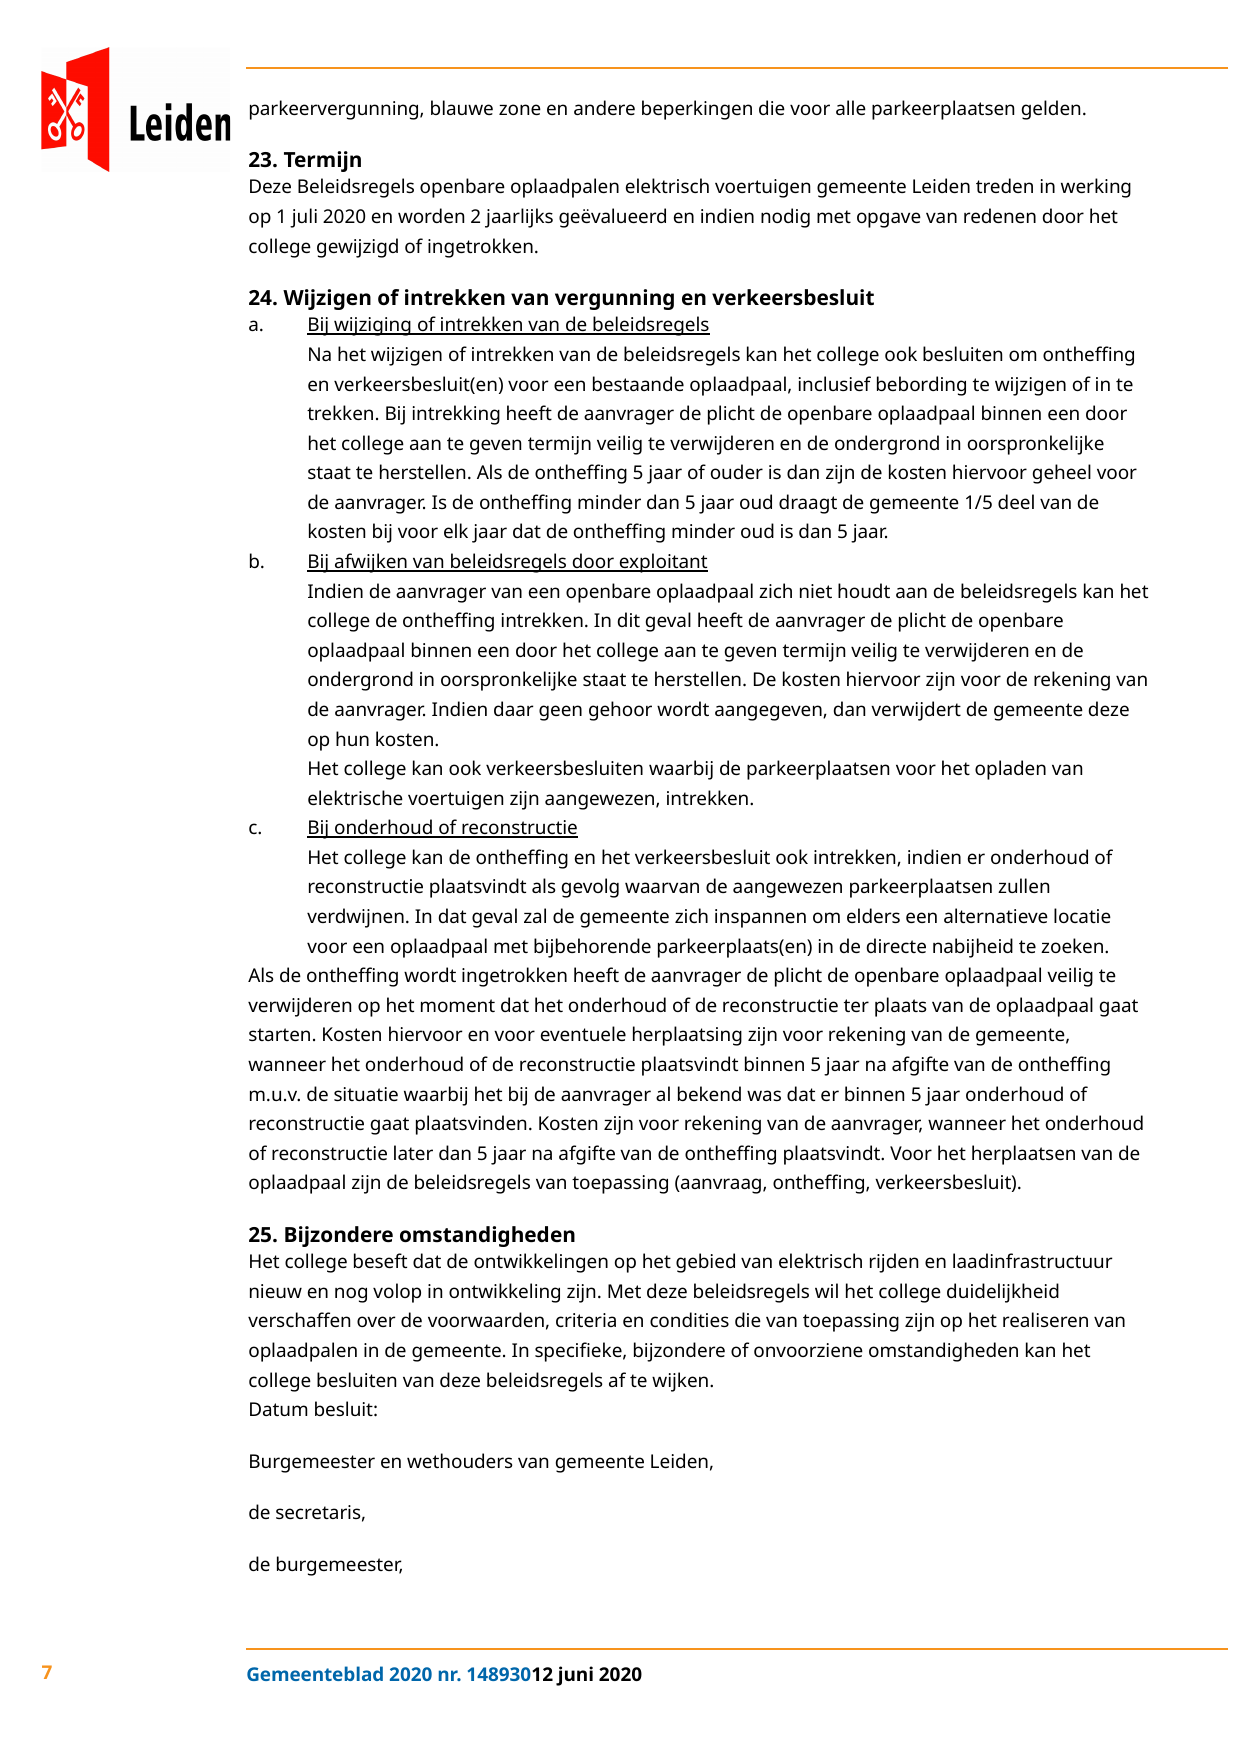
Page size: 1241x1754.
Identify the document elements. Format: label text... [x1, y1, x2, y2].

text Deze Beleidsregels openbare oplaadpalen elektrisch voertuigen gemeente Leiden treden in werking op 1 juli 2020 en worden 2 jaarlijks geëvalueerd en indien nodig met opgave van redenen door het college gewijzigd of ingetrokken. [248, 174, 1152, 258]
text Burgemeester en wethouders van gemeente Leiden, [248, 1448, 1152, 1473]
text de burgemeester, [248, 1551, 1152, 1576]
text de secretaris, [248, 1499, 1152, 1525]
text parkeervergunning, blauwe zone en andere beperkingen die voor alle parkeerplaatsen gelden. [248, 95, 1152, 121]
list Na het wijzigen of intrekken van de beleidsregels kan het college ook besluiten om ontheffing en verkeersbesluit(en) voor een bestaande oplaadpaal, inclusief bebording te wijzigen of in te trekken. Bij intrekking heeft de aanvrager de plicht de openbare oplaadpaal binnen een door het college aan te geven termijn veilig te verwijderen en de ondergrond in oorspronkelijke staat te herstellen. Als de ontheffing 5 jaar of ouder is dan zijn de kosten hiervoor geheel voor de aanvrager. Is de ontheffing minder dan 5 jaar oud draagt de gemeente 1/5 deel van de kosten bij voor elk jaar dat de ontheffing minder oud is dan 5 jaar. [248, 341, 1152, 544]
list Bij onderhoud of reconstructie [248, 814, 1152, 840]
text 24. Wijzigen of intrekken van vergunning en verkeersbesluit [248, 283, 1152, 312]
text 25. Bijzondere omstandigheden [248, 1220, 1152, 1248]
list Indien de aanvrager van een openbare oplaadpaal zich niet houdt aan de beleidsregels kan het college de ontheffing intrekken. In dit geval heeft de aanvrager de plicht de openbare oplaadpaal binnen een door het college aan te geven termijn veilig te verwijderen en de ondergrond in oorspronkelijke staat te herstellen. De kosten hiervoor zijn voor de rekening van de aanvrager. Indien daar geen gehoor wordt aangegeven, dan verwijdert de gemeente deze op hun kosten. [248, 578, 1152, 752]
list Bij wijziging of intrekken van de beleidsregels [248, 312, 1152, 337]
text Als de ontheffing wordt ingetrokken heeft de aanvrager de plicht de openbare oplaadpaal veilig te verwijderen op het moment dat het onderhoud of de reconstructie ter plaats van de oplaadpaal gaat starten. Kosten hiervoor en voor eventuele herplaatsing zijn voor rekening van de gemeente, wanneer het onderhoud of de reconstructie plaatsvindt binnen 5 jaar na afgifte van de ontheffing m.u.v. de situatie waarbij het bij de aanvrager al bekend was dat er binnen 5 jaar onderhoud of reconstructie gaat plaatsvinden. Kosten zijn voor rekening van de aanvrager, wanneer het onderhoud of reconstructie later dan 5 jaar na afgifte van de ontheffing plaatsvindt. Voor het herplaatsen van de oplaadpaal zijn de beleidsregels van toepassing (aanvraag, ontheffing, verkeersbesluit). [248, 962, 1152, 1195]
text Het college beseft dat de ontwikkelingen op het gebied van elektrisch rijden en laadinfrastructuur nieuw en nog volop in ontwikkeling zijn. Met deze beleidsregels wil het college duidelijkheid verschaffen over de voorwaarden, criteria en condities die van toepassing zijn op het realiseren van oplaadpalen in de gemeente. In specifieke, bijzondere of onvoorziene omstandigheden kan het college besluiten van deze beleidsregels af te wijken. [248, 1248, 1152, 1392]
list Het college kan de ontheffing en het verkeersbesluit ook intrekken, indien er onderhoud of reconstructie plaatsvindt als gevolg waarvan de aangewezen parkeerplaatsen zullen verdwijnen. In dat geval zal de gemeente zich inspannen om elders een alternatieve locatie voor een oplaadpaal met bijbehorende parkeerplaats(en) in de directe nabijheid te zoeken. [248, 844, 1152, 959]
list Het college kan ook verkeersbesluiten waarbij de parkeerplaatsen voor het opladen van elektrische voertuigen zijn aangewezen, intrekken. [248, 755, 1152, 811]
picture [41, 47, 231, 172]
list Bij afwijken van beleidsregels door exploitant [248, 548, 1152, 574]
text Datum besluit: [248, 1396, 1152, 1422]
text 23. Termijn [248, 145, 1152, 174]
